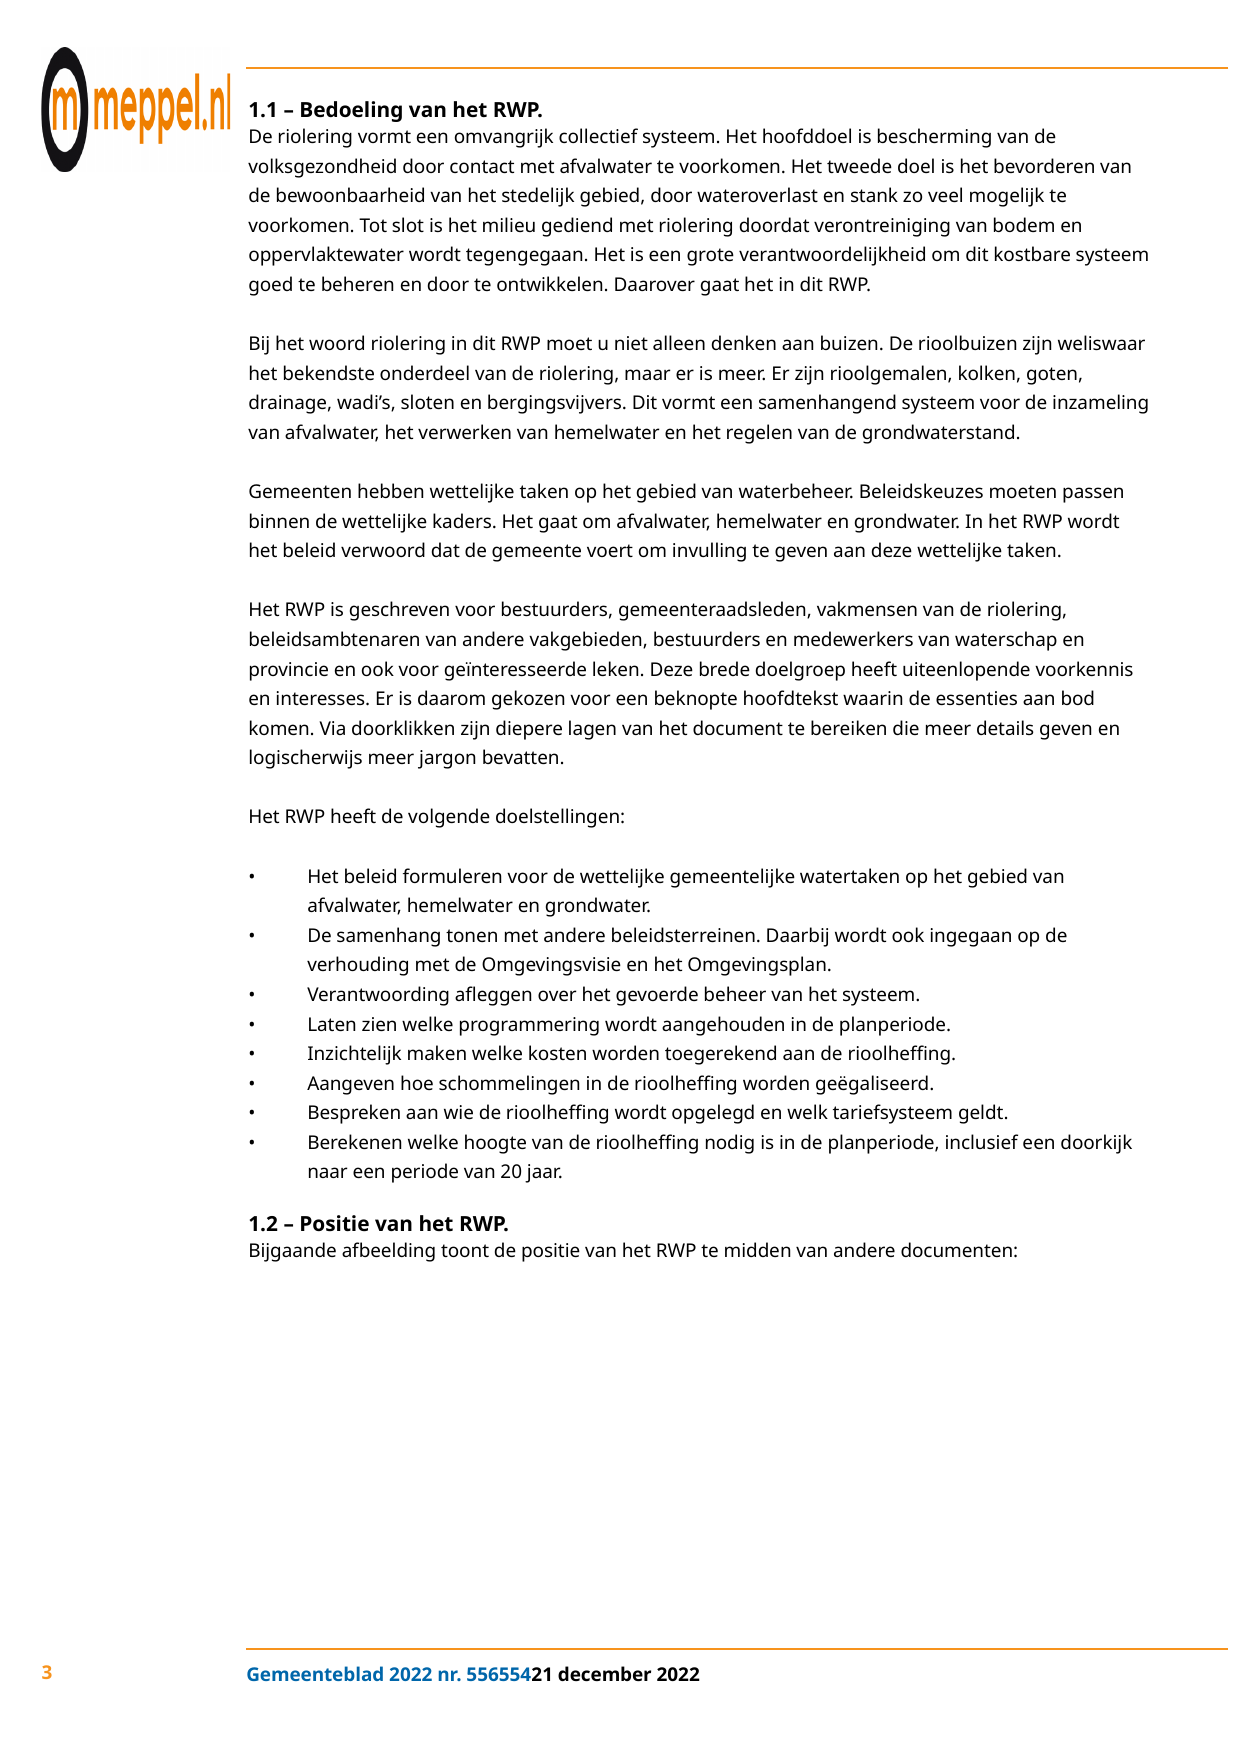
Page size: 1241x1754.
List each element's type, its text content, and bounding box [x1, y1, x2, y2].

text Bijgaande afbeelding toont de positie van het RWP te midden van andere documenten: [248, 1237, 1152, 1263]
list Bespreken aan wie de rioolheffing wordt opgelegd en welk tariefsysteem geldt. [248, 1099, 1152, 1125]
list Het beleid formuleren voor de wettelijke gemeentelijke watertaken op het gebied van afvalwater, hemelwater en grondwater. [248, 863, 1152, 918]
text Bij het woord riolering in dit RWP moet u niet alleen denken aan buizen. De rioolbuizen zijn weliswaar het bekendste onderdeel van de riolering, maar er is meer. Er zijn rioolgemalen, kolken, goten, drainage, wadi’s, sloten en bergingsvijvers. Dit vormt een samenhangend systeem voor de inzameling van afvalwater, het verwerken van hemelwater en het regelen van de grondwaterstand. [248, 330, 1152, 445]
text Het RWP is geschreven voor bestuurders, gemeenteraadsleden, vakmensen van de riolering, beleidsambtenaren van andere vakgebieden, bestuurders en medewerkers van waterschap en provincie en ook voor geïnteresseerde leken. Deze brede doelgroep heeft uiteenlopende voorkennis en interesses. Er is daarom gekozen voor een beknopte hoofdtekst waarin de essenties aan bod komen. Via doorklikken zijn diepere lagen van het document te bereiken die meer details geven en logischerwijs meer jargon bevatten. [248, 597, 1152, 770]
list Verantwoording afleggen over het gevoerde beheer van het systeem. [248, 981, 1152, 1007]
list Berekenen welke hoogte van de rioolheffing nodig is in de planperiode, inclusief een doorkijk naar een periode van 20 jaar. [248, 1129, 1152, 1184]
text 1.2 – Positie van het RWP. [248, 1209, 1152, 1237]
text Gemeenten hebben wettelijke taken op het gebied van waterbeheer. Beleidskeuzes moeten passen binnen de wettelijke kaders. Het gaat om afvalwater, hemelwater en grondwater. In het RWP wordt het beleid verwoord dat de gemeente voert om invulling te geven aan deze wettelijke taken. [248, 478, 1152, 563]
list Laten zien welke programmering wordt aangehouden in de planperiode. [248, 1011, 1152, 1036]
text 1.1 – Bedoeling van het RWP. [248, 95, 1152, 123]
text Het RWP heeft de volgende doelstellingen: [248, 804, 1152, 829]
list Inzichtelijk maken welke kosten worden toegerekend aan de rioolheffing. [248, 1040, 1152, 1066]
list De samenhang tonen met andere beleidsterreinen. Daarbij wordt ook ingegaan op de verhouding met de Omgevingsvisie en het Omgevingsplan. [248, 922, 1152, 977]
list Aangeven hoe schommelingen in de rioolheffing worden geëgaliseerd. [248, 1070, 1152, 1096]
text De riolering vormt een omvangrijk collectief systeem. Het hoofddoel is bescherming van de volksgezondheid door contact met afvalwater te voorkomen. Het tweede doel is het bevorderen van de bewoonbaarheid van het stedelijk gebied, door wateroverlast en stank zo veel mogelijk te voorkomen. Tot slot is het milieu gediend met riolering doordat verontreiniging van bodem en oppervlaktewater wordt tegengegaan. Het is een grote verantwoordelijkheid om dit kostbare systeem goed te beheren en door te ontwikkelen. Daarover gaat het in dit RWP. [248, 123, 1152, 297]
picture [41, 47, 231, 172]
